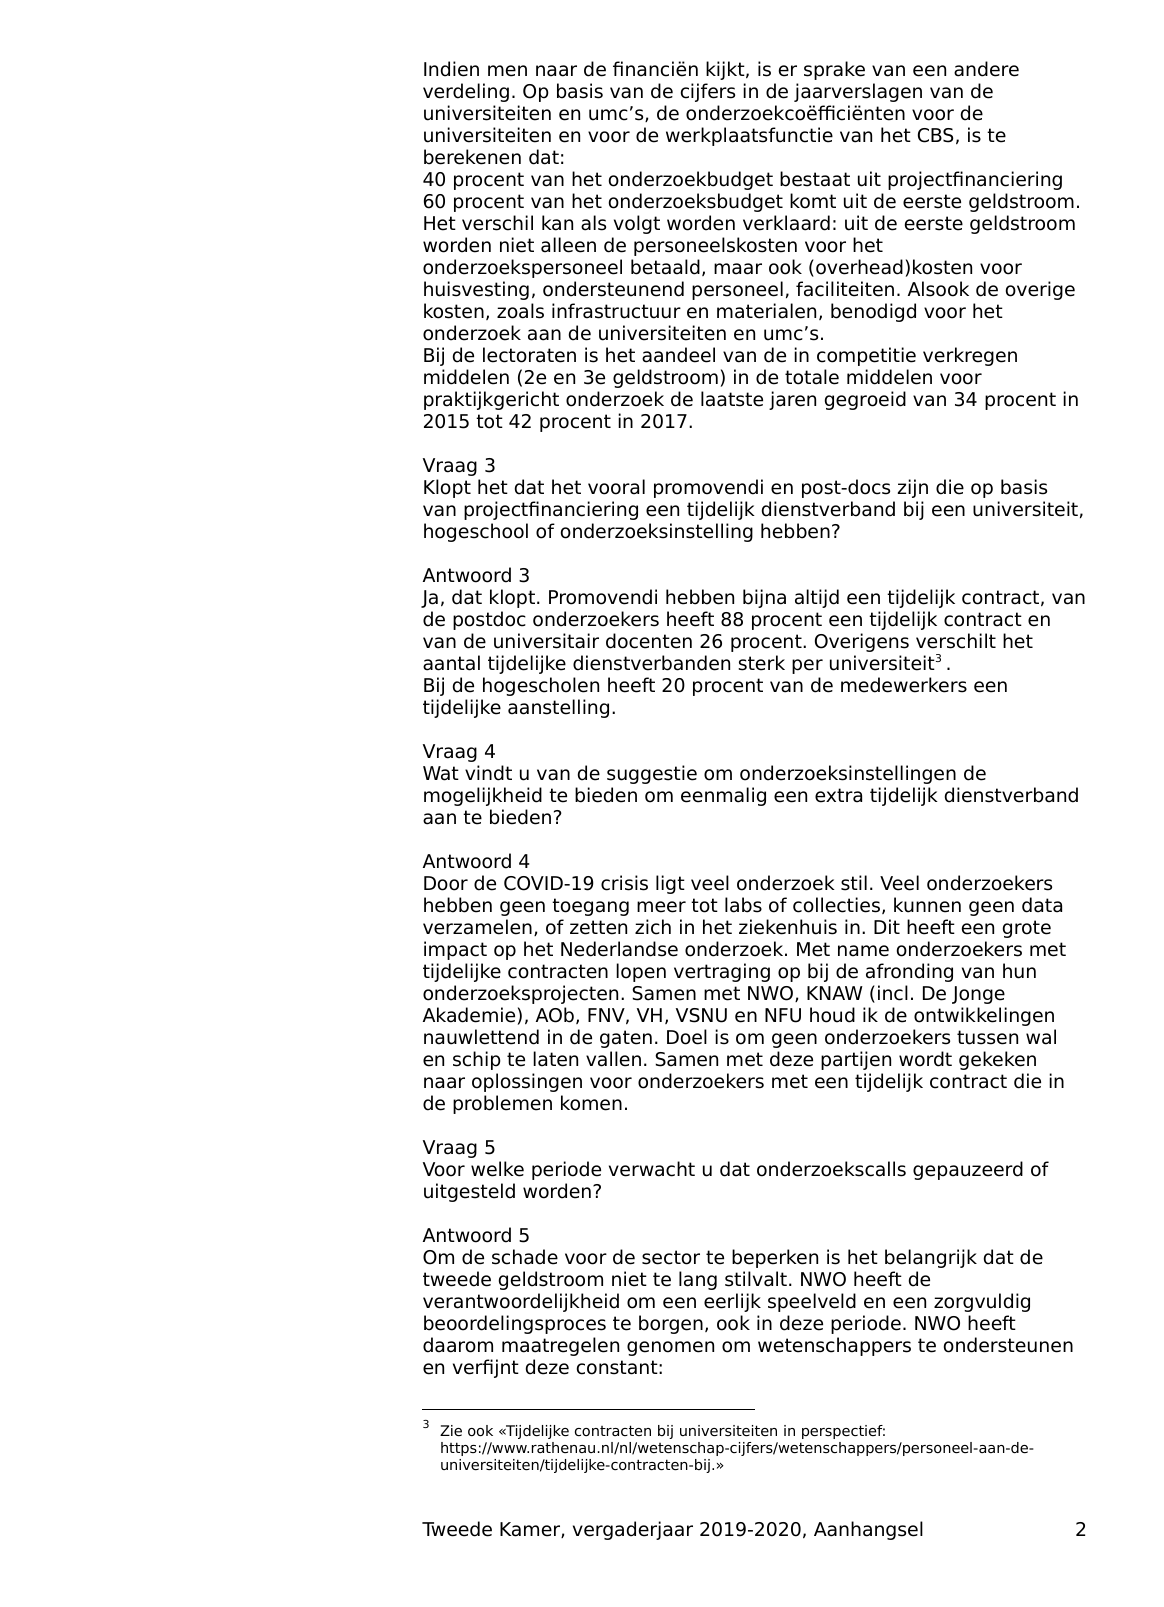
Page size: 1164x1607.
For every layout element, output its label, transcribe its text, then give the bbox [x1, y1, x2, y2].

text Ja, dat klopt. Promovendi hebben bijna altijd een tijdelijk contract, van de postdoc onderzoekers heeft 88 procent een tijdelijk contract en van de universitair docenten 26 procent. Overigens verschilt het aantal tijdelijke dienstverbanden sterk per universiteit. [422, 587, 1087, 675]
text Vraag 4 [422, 741, 1087, 763]
text Klopt het dat het vooral promovendi en post-docs zijn die op basis van projectfinanciering een tijdelijk dienstverband bij een universiteit, hogeschool of onderzoeksinstelling hebben? [422, 477, 1087, 543]
text Indien men naar de financiën kijkt, is er sprake van een andere verdeling. Op basis van de cijfers in de jaarverslagen van de universiteiten en umc’s, de onderzoekcoëfficiënten voor de universiteiten en voor de werkplaatsfunctie van het CBS, is te berekenen dat: [422, 59, 1087, 169]
text Voor welke periode verwacht u dat onderzoekscalls gepauzeerd of uitgesteld worden? [422, 1159, 1087, 1203]
text Het verschil kan als volgt worden verklaard: uit de eerste geldstroom worden niet alleen de personeelskosten voor het onderzoekspersoneel betaald, maar ook (overhead)kosten voor huisvesting, ondersteunend personeel, faciliteiten. Alsook de overige kosten, zoals infrastructuur en materialen, benodigd voor het onderzoek aan de universiteiten en umc’s. [422, 213, 1087, 345]
text 40 procent van het onderzoekbudget bestaat uit projectfinanciering [422, 169, 1087, 191]
text Wat vindt u van de suggestie om onderzoeksinstellingen de mogelijkheid te bieden om eenmalig een extra tijdelijk dienstverband aan te bieden? [422, 763, 1087, 829]
text Vraag 3 [422, 455, 1087, 477]
text 60 procent van het onderzoeksbudget komt uit de eerste geldstroom. [422, 191, 1087, 213]
text Om de schade voor de sector te beperken is het belangrijk dat de tweede geldstroom niet te lang stilvalt. NWO heeft de verantwoordelijkheid om een eerlijk speelveld en een zorgvuldig beoordelingsproces te borgen, ook in deze periode. NWO heeft daarom maatregelen genomen om wetenschappers te ondersteunen en verfijnt deze constant: [422, 1247, 1087, 1379]
text Vraag 5 [422, 1137, 1087, 1159]
text Antwoord 4 [422, 851, 1087, 873]
text Antwoord 5 [422, 1225, 1087, 1247]
text Antwoord 3 [422, 565, 1087, 587]
text Zie ook «Tijdelijke contracten bij universiteiten in perspectief: https://www.rathenau.nl/nl/wetenschap-cijfers/wetenschappers/personeel-aan-de-universiteiten/tijdelijke-contracten-bij.» [422, 1418, 1087, 1474]
text Bij de hogescholen heeft 20 procent van de medewerkers een tijdelijke aanstelling. [422, 675, 1087, 719]
text Door de COVID-19 crisis ligt veel onderzoek stil. Veel onderzoekers hebben geen toegang meer tot labs of collecties, kunnen geen data verzamelen, of zetten zich in het ziekenhuis in. Dit heeft een grote impact op het Nederlandse onderzoek. Met name onderzoekers met tijdelijke contracten lopen vertraging op bij de afronding van hun onderzoeksprojecten. Samen met NWO, KNAW (incl. De Jonge Akademie), AOb, FNV, VH, VSNU en NFU houd ik de ontwikkelingen nauwlettend in de gaten. Doel is om geen onderzoekers tussen wal en schip te laten vallen. Samen met deze partijen wordt gekeken naar oplossingen voor onderzoekers met een tijdelijk contract die in de problemen komen. [422, 873, 1087, 1115]
text Bij de lectoraten is het aandeel van de in competitie verkregen middelen (2e en 3e geldstroom) in de totale middelen voor praktijkgericht onderzoek de laatste jaren gegroeid van 34 procent in 2015 tot 42 procent in 2017. [422, 345, 1087, 433]
